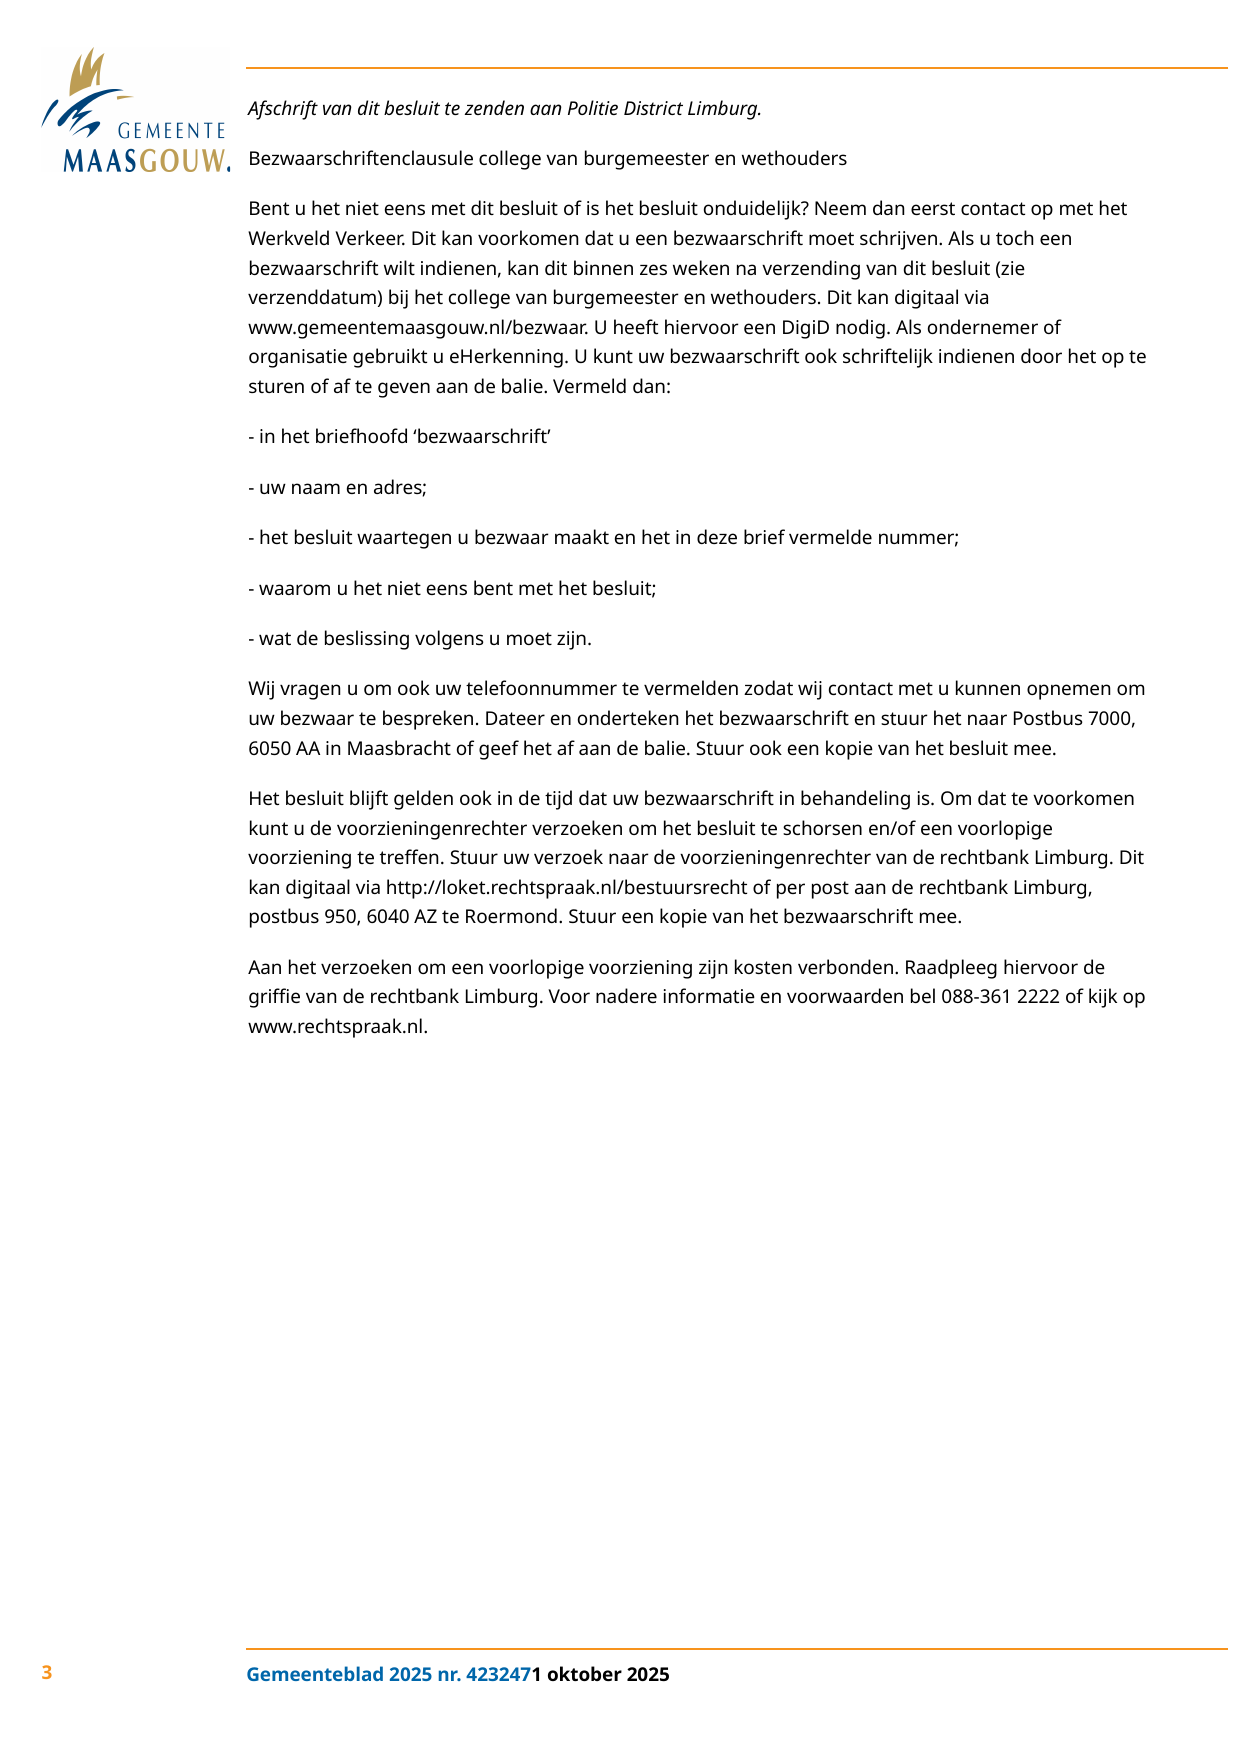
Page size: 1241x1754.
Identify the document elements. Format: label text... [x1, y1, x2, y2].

text Aan het verzoeken om een voorlopige voorziening zijn kosten verbonden. Raadpleeg hiervoor de griffie van de rechtbank Limburg. Voor nadere informatie en voorwaarden bel 088-361 2222 of kijk op www.rechtspraak.nl. [248, 954, 1152, 1039]
text Wij vragen u om ook uw telefoonnummer te vermelden zodat wij contact met u kunnen opnemen om uw bezwaar te bespreken. Dateer en onderteken het bezwaarschrift en stuur het naar Postbus 7000, 6050 AA in Maasbracht of geef het af aan de balie. Stuur ook een kopie van het besluit mee. [248, 676, 1152, 761]
picture [41, 47, 231, 172]
text Het besluit blijft gelden ook in de tijd dat uw bezwaarschrift in behandeling is. Om dat te voorkomen kunt u de voorzieningenrechter verzoeken om het besluit te schorsen en/of een voorlopige voorziening te treffen. Stuur uw verzoek naar de voorzieningenrechter van de rechtbank Limburg. Dit kan digitaal via http://loket.rechtspraak.nl/bestuursrecht of per post aan de rechtbank Limburg, postbus 950, 6040 AZ te Roermond. Stuur een kopie van het bezwaarschrift mee. [248, 785, 1152, 929]
text - waarom u het niet eens bent met het besluit; [248, 575, 1152, 601]
text - in het briefhoofd ‘bezwaarschrift’ [248, 423, 1152, 449]
text Bezwaarschriftenclausule college van burgemeester en wethouders [248, 145, 1152, 171]
text - uw naam en adres; [248, 474, 1152, 500]
text Bent u het niet eens met dit besluit of is het besluit onduidelijk? Neem dan eerst contact op met het Werkveld Verkeer. Dit kan voorkomen dat u een bezwaarschrift moet schrijven. Als u toch een bezwaarschrift wilt indienen, kan dit binnen zes weken na verzending van dit besluit (zie verzenddatum) bij het college van burgemeester en wethouders. Dit kan digitaal via www.gemeentemaasgouw.nl/bezwaar. U heeft hiervoor een DigiD nodig. Als ondernemer of organisatie gebruikt u eHerkenning. U kunt uw bezwaarschrift ook schriftelijk indienen door het op te sturen of af te geven aan de balie. Vermeld dan: [248, 196, 1152, 399]
text - wat de beslissing volgens u moet zijn. [248, 625, 1152, 651]
text Afschrift van dit besluit te zenden aan Politie District Limburg. [248, 95, 1152, 121]
text - het besluit waartegen u bezwaar maakt en het in deze brief vermelde nummer; [248, 524, 1152, 550]
